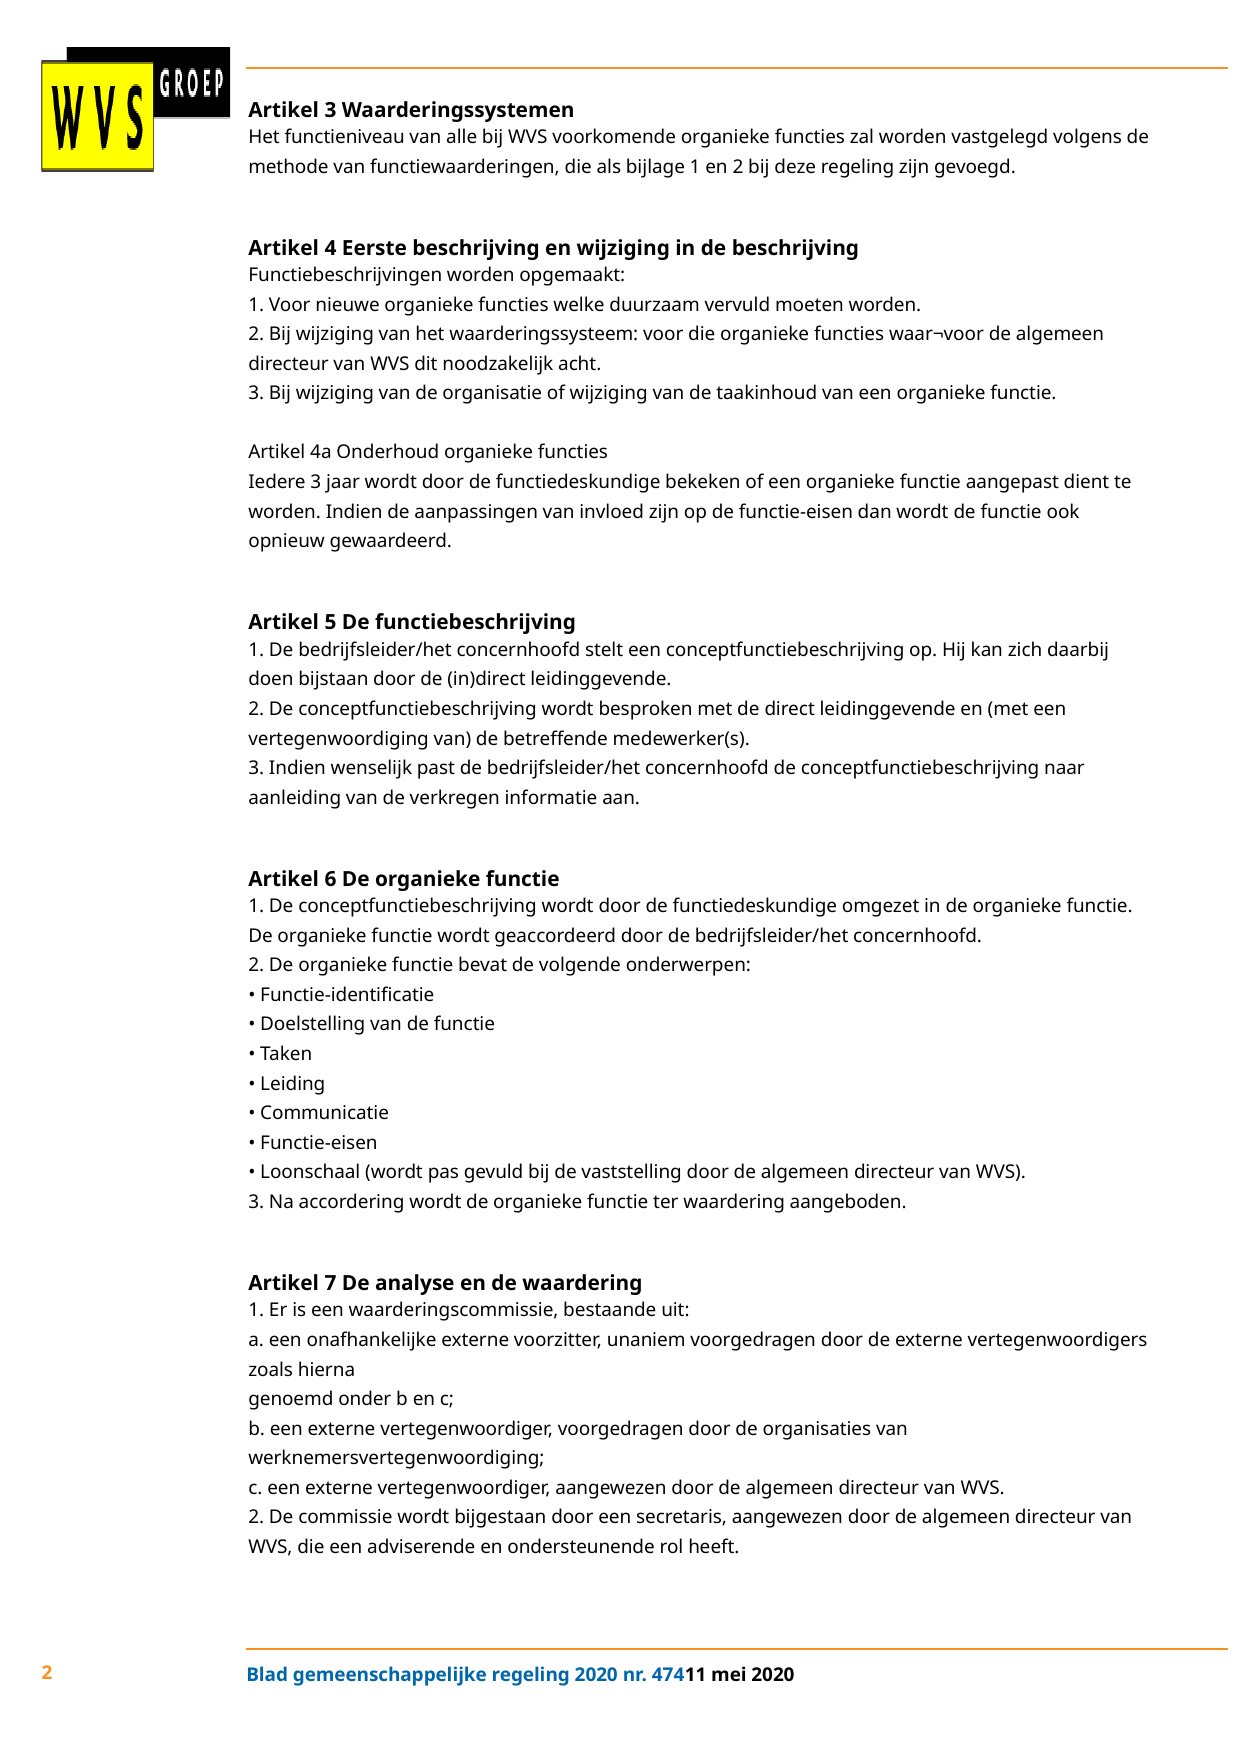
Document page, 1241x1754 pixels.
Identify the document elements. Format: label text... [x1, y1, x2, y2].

text Artikel 4a Onderhoud organieke functies [248, 439, 1152, 464]
text Artikel 4 Eerste beschrijving en wijziging in de beschrijving [248, 233, 1152, 261]
text 2. De conceptfunctiebeschrijving wordt besproken met de direct leidinggevende en (met een vertegenwoordiging van) de betreffende medewerker(s). [248, 695, 1152, 750]
text genoemd onder b en c; [248, 1385, 1152, 1411]
text Het functieniveau van alle bij WVS voorkomende organieke functies zal worden vastgelegd volgens de methode van functiewaarderingen, die als bijlage 1 en 2 bij deze regeling zijn gevoegd. [248, 123, 1152, 178]
text Iedere 3 jaar wordt door de functiedeskundige bekeken of een organieke functie aangepast dient te worden. Indien de aanpassingen van invloed zijn op de functie-eisen dan wordt de functie ook opnieuw gewaardeerd. [248, 468, 1152, 553]
text 2. De commissie wordt bijgestaan door een secretaris, aangewezen door de algemeen directeur van WVS, die een adviserende en ondersteunende rol heeft. [248, 1504, 1152, 1559]
text 3. Na accordering wordt de organieke functie ter waardering aangeboden. [248, 1188, 1152, 1214]
text Functiebeschrijvingen worden opgemaakt: [248, 261, 1152, 287]
text 1. De conceptfunctiebeschrijving wordt door de functiedeskundige omgezet in de organieke functie. De organieke functie wordt geaccordeerd door de bedrijfsleider/het concernhoofd. [248, 892, 1152, 948]
text 1. Voor nieuwe organieke functies welke duurzaam vervuld moeten worden. [248, 291, 1152, 317]
text • Taken [248, 1040, 1152, 1066]
text 1. Er is een waarderingscommissie, bestaande uit: [248, 1297, 1152, 1322]
text 3. Indien wenselijk past de bedrijfsleider/het concernhoofd de conceptfunctiebeschrijving naar aanleiding van de verkregen informatie aan. [248, 754, 1152, 809]
text b. een externe vertegenwoordiger, voorgedragen door de organisaties van werknemersvertegenwoordiging; [248, 1415, 1152, 1470]
text • Doelstelling van de functie [248, 1011, 1152, 1036]
text • Communicatie [248, 1099, 1152, 1125]
text Artikel 5 De functiebeschrijving [248, 607, 1152, 636]
text Artikel 3 Waarderingssystemen [248, 95, 1152, 123]
text • Functie-identificatie [248, 981, 1152, 1007]
text c. een externe vertegenwoordiger, aangewezen door de algemeen directeur van WVS. [248, 1474, 1152, 1500]
text 2. Bij wijziging van het waarderingssysteem: voor die organieke functies waar¬voor de algemeen directeur van WVS dit noodzakelijk acht. [248, 320, 1152, 376]
text • Functie-eisen [248, 1129, 1152, 1155]
text Artikel 6 De organieke functie [248, 864, 1152, 892]
text • Leiding [248, 1070, 1152, 1096]
text • Loonschaal (wordt pas gevuld bij de vaststelling door de algemeen directeur van WVS). [248, 1158, 1152, 1184]
text 1. De bedrijfsleider/het concernhoofd stelt een conceptfunctiebeschrijving op. Hij kan zich daarbij doen bijstaan door de (in)direct leidinggevende. [248, 636, 1152, 691]
text 3. Bij wijziging van de organisatie of wijziging van de taakinhoud van een organieke functie. [248, 379, 1152, 405]
text 2. De organieke functie bevat de volgende onderwerpen: [248, 951, 1152, 977]
text Artikel 7 De analyse en de waardering [248, 1268, 1152, 1297]
text a. een onafhankelijke externe voorzitter, unaniem voorgedragen door de externe vertegenwoordigers zoals hierna [248, 1326, 1152, 1381]
picture [41, 47, 231, 172]
